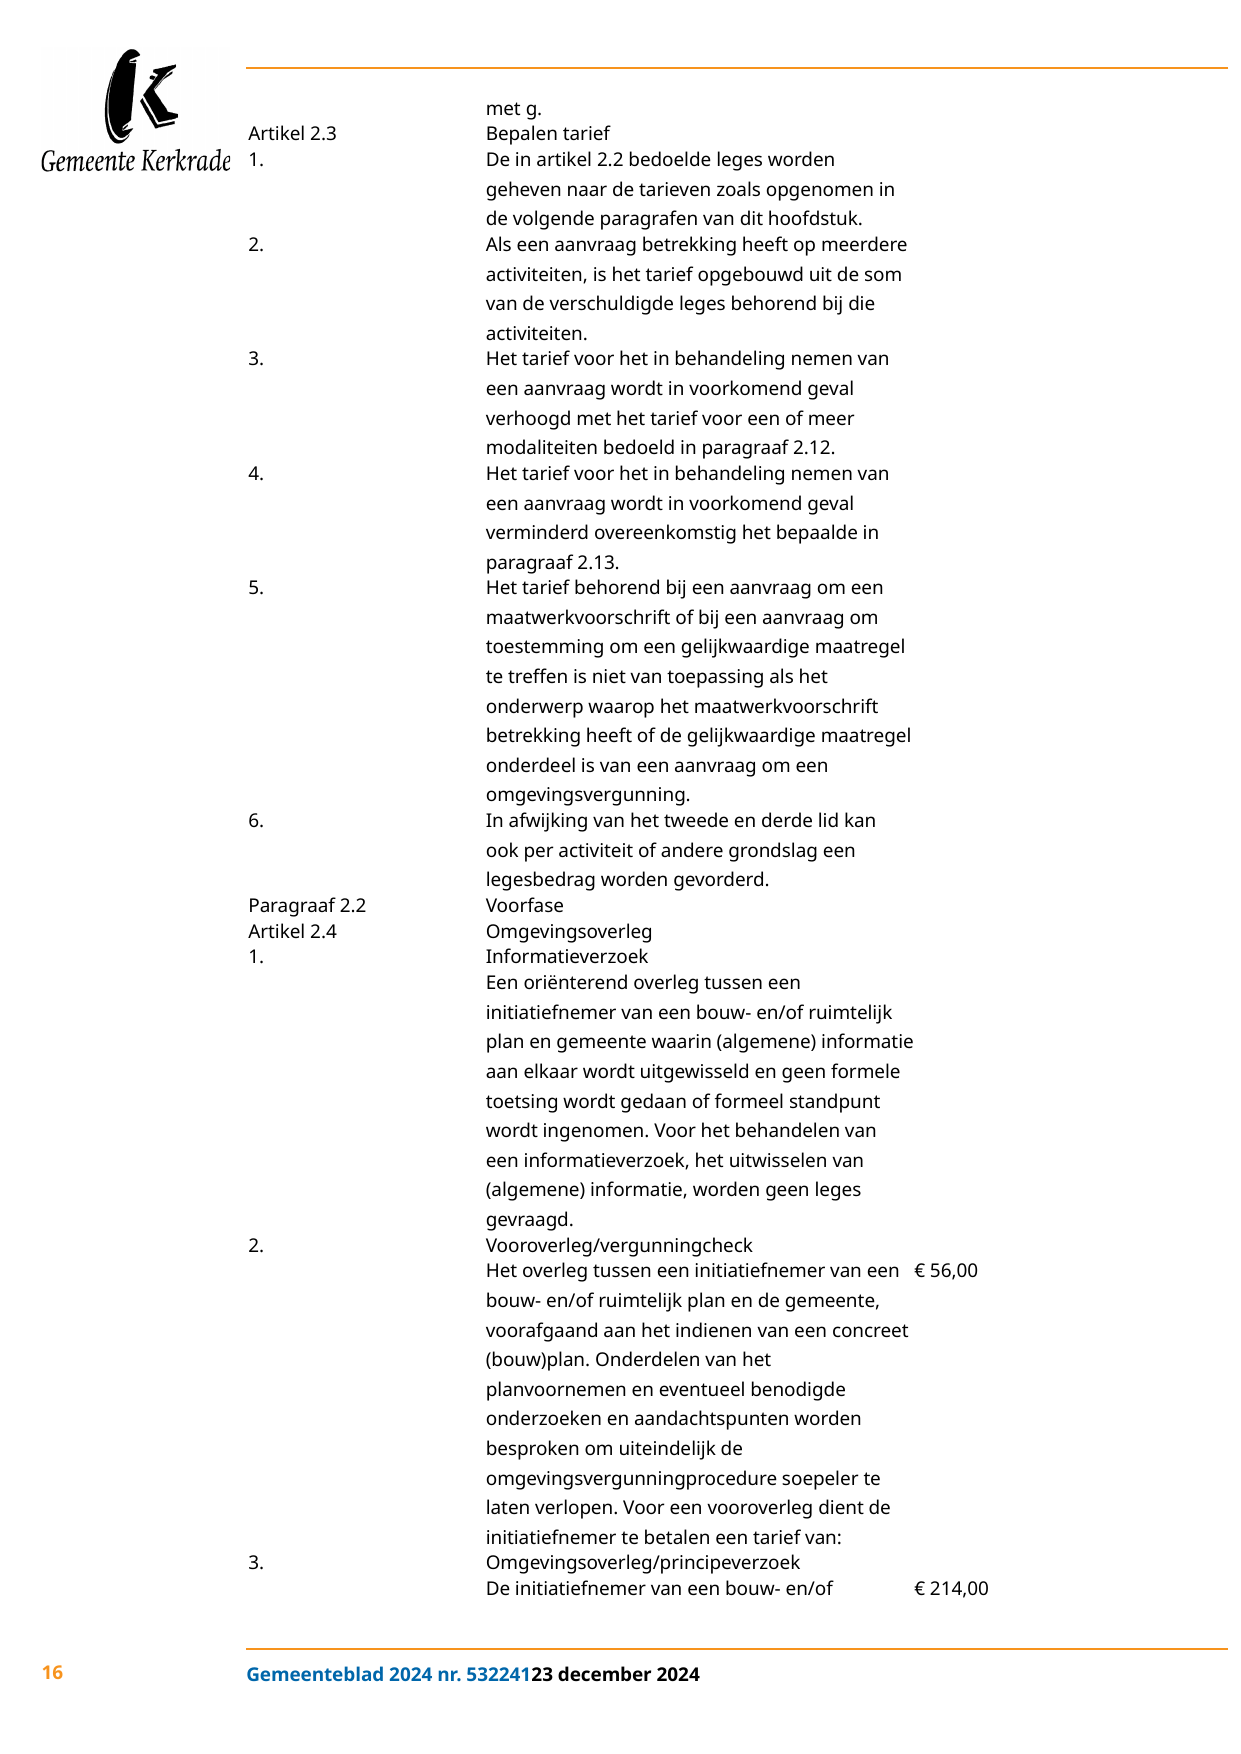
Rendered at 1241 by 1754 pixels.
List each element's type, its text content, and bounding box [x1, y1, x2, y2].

table_cell 6. [248, 808, 486, 892]
table_cell De in artikel 2.2 bedoelde leges worden geheven naar de tarieven zoals opgenomen in de volgende paragrafen van dit hoofdstuk. [486, 146, 914, 231]
table_cell Artikel 2.4 [248, 918, 486, 944]
table_cell Paragraaf 2.2 [248, 892, 486, 918]
table_cell [914, 575, 1152, 807]
table_cell De initiatiefnemer van een bouw- en/of [486, 1575, 914, 1601]
table_cell Vooroverleg/vergunningcheck [486, 1232, 914, 1258]
table_cell € 56,00 [914, 1258, 1152, 1549]
table_cell Het tarief voor het in behandeling nemen van een aanvraag wordt in voorkomend geval verminderd overeenkomstig het bepaalde in paragraaf 2.13. [486, 460, 914, 574]
table_cell Voorfase [486, 892, 914, 918]
picture [41, 47, 231, 172]
table_cell [248, 95, 486, 121]
table_cell [914, 121, 1152, 146]
table_cell Bepalen tarief [486, 121, 914, 146]
table_cell 2. [248, 1232, 486, 1258]
table_cell [914, 918, 1152, 944]
table_cell 4. [248, 460, 486, 574]
table_cell [914, 808, 1152, 892]
table_cell [914, 231, 1152, 346]
table_cell Artikel 2.3 [248, 121, 486, 146]
table_cell [248, 1258, 486, 1549]
table_cell [914, 970, 1152, 1232]
table_cell 1. [248, 146, 486, 231]
table_cell [914, 146, 1152, 231]
table_cell [248, 970, 486, 1232]
table_cell Het tarief voor het in behandeling nemen van een aanvraag wordt in voorkomend geval verhoogd met het tarief voor een of meer modaliteiten bedoeld in paragraaf 2.12. [486, 346, 914, 460]
table_cell 3. [248, 1550, 486, 1575]
table_cell met g. [486, 95, 914, 121]
table_cell Omgevingsoverleg/principeverzoek [486, 1550, 914, 1575]
table_cell 3. [248, 346, 486, 460]
table_cell € 214,00 [914, 1575, 1152, 1601]
table_cell [914, 944, 1152, 969]
table_cell [914, 1232, 1152, 1258]
table_cell Als een aanvraag betrekking heeft op meerdere activiteiten, is het tarief opgebouwd uit de som van de verschuldigde leges behorend bij die activiteiten. [486, 231, 914, 346]
table_cell In afwijking van het tweede en derde lid kan ook per activiteit of andere grondslag een legesbedrag worden gevorderd. [486, 808, 914, 892]
table_cell [914, 1550, 1152, 1575]
table_cell [248, 1575, 486, 1601]
table_cell [914, 892, 1152, 918]
table_cell 1. [248, 944, 486, 969]
table_cell Omgevingsoverleg [486, 918, 914, 944]
table_cell [914, 346, 1152, 460]
table_cell 5. [248, 575, 486, 807]
table_cell Het tarief behorend bij een aanvraag om een maatwerkvoorschrift of bij een aanvraag om toestemming om een gelijkwaardige maatregel te treffen is niet van toepassing als het onderwerp waarop het maatwerkvoorschrift betrekking heeft of de gelijkwaardige maatregel onderdeel is van een aanvraag om een omgevingsvergunning. [486, 575, 914, 807]
table_cell [914, 460, 1152, 574]
table_cell 2. [248, 231, 486, 346]
table_cell Informatieverzoek [486, 944, 914, 969]
table_cell Het overleg tussen een initiatiefnemer van een bouw- en/of ruimtelijk plan en de gemeente, voorafgaand aan het indienen van een concreet (bouw)plan. Onderdelen van het planvoornemen en eventueel benodigde onderzoeken en aandachtspunten worden besproken om uiteindelijk de omgevingsvergunningprocedure soepeler te laten verlopen. Voor een vooroverleg dient de initiatiefnemer te betalen een tarief van: [486, 1258, 914, 1549]
table_cell [914, 95, 1152, 121]
table_cell Een oriënterend overleg tussen een initiatiefnemer van een bouw- en/of ruimtelijk plan en gemeente waarin (algemene) informatie aan elkaar wordt uitgewisseld en geen formele toetsing wordt gedaan of formeel standpunt wordt ingenomen. Voor het behandelen van een informatieverzoek, het uitwisselen van (algemene) informatie, worden geen leges gevraagd. [486, 970, 914, 1232]
